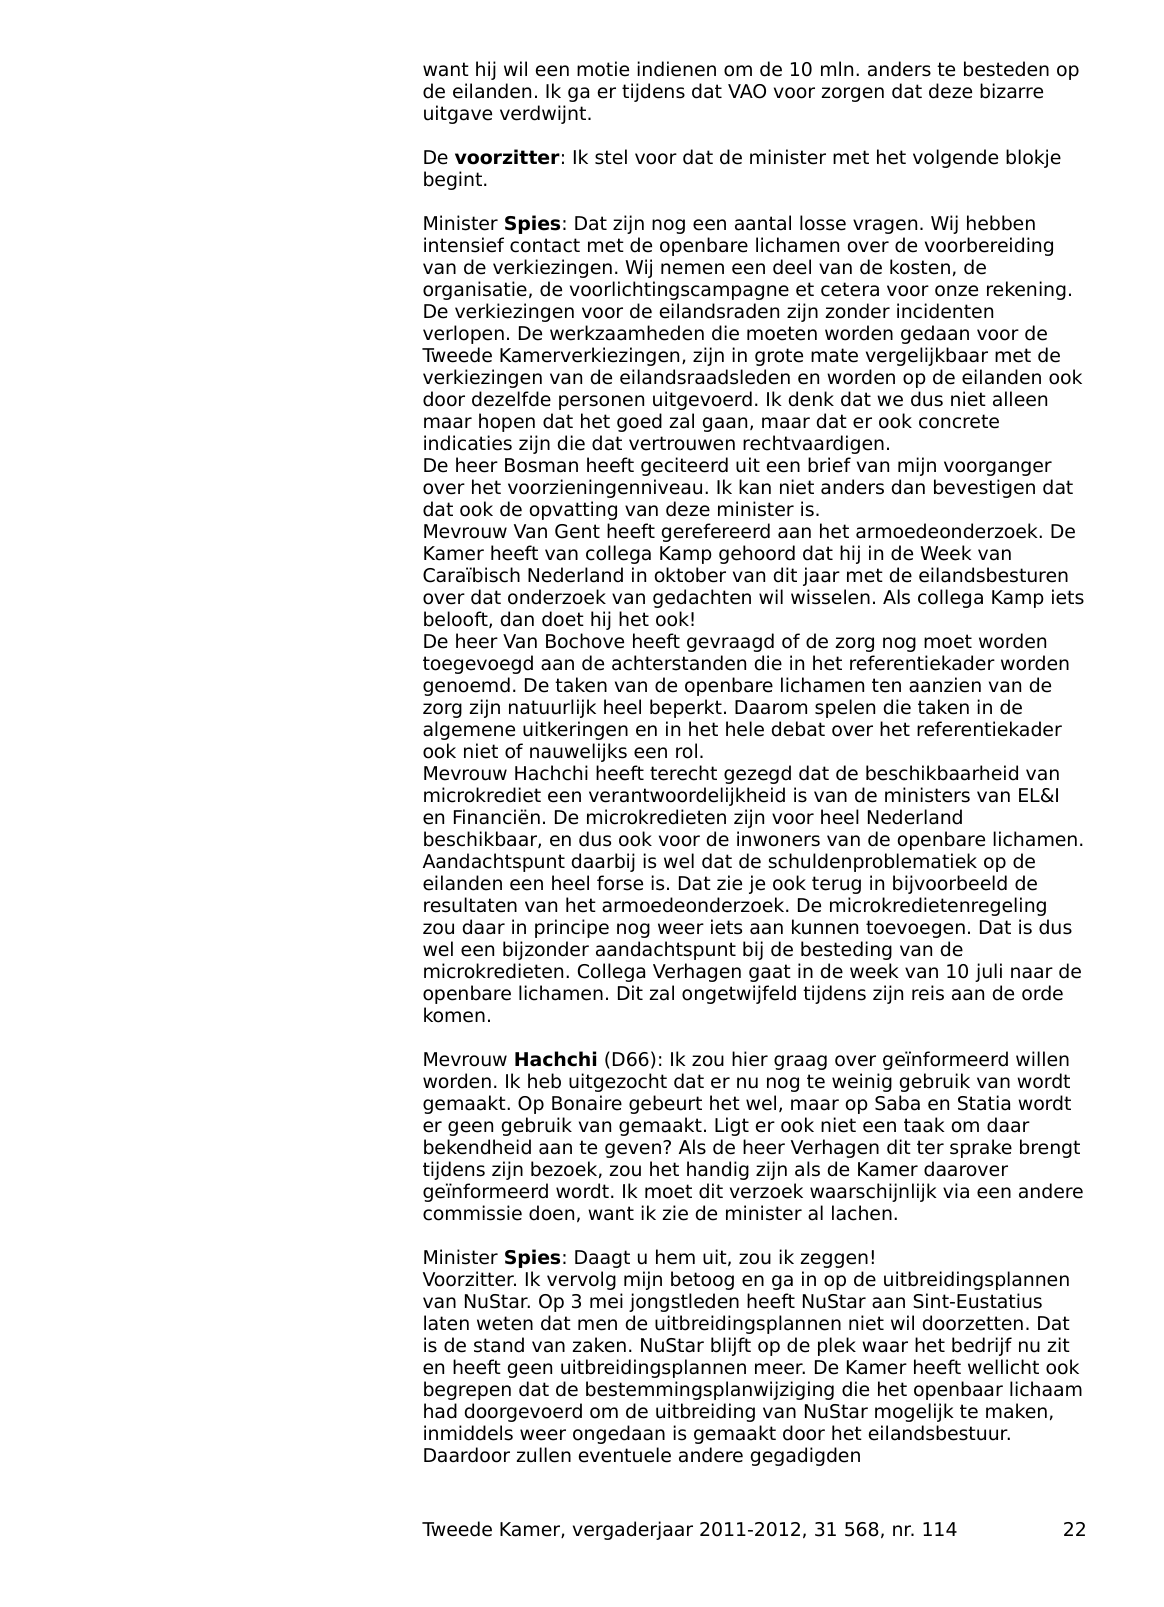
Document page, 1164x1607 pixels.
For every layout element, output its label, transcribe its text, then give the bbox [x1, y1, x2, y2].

text Minister Spies: Dat zijn nog een aantal losse vragen. Wij hebben intensief contact met de openbare lichamen over de voorbereiding van de verkiezingen. Wij nemen een deel van de kosten, de organisatie, de voorlichtingscampagne et cetera voor onze rekening. De verkiezingen voor de eilandsraden zijn zonder incidenten verlopen. De werkzaamheden die moeten worden gedaan voor de Tweede Kamerverkiezingen, zijn in grote mate vergelijkbaar met de verkiezingen van de eilandsraadsleden en worden op de eilanden ook door dezelfde personen uitgevoerd. Ik denk dat we dus niet alleen maar hopen dat het goed zal gaan, maar dat er ook concrete indicaties zijn die dat vertrouwen rechtvaardigen. [422, 213, 1087, 455]
text Mevrouw Hachchi (D66): Ik zou hier graag over geïnformeerd willen worden. Ik heb uitgezocht dat er nu nog te weinig gebruik van wordt gemaakt. Op Bonaire gebeurt het wel, maar op Saba en Statia wordt er geen gebruik van gemaakt. Ligt er ook niet een taak om daar bekendheid aan te geven? Als de heer Verhagen dit ter sprake brengt tijdens zijn bezoek, zou het handig zijn als de Kamer daarover geïnformeerd wordt. Ik moet dit verzoek waarschijnlijk via een andere commissie doen, want ik zie de minister al lachen. [422, 1049, 1087, 1224]
text De voorzitter: Ik stel voor dat de minister met het volgende blokje begint. [422, 147, 1087, 191]
text Mevrouw Hachchi heeft terecht gezegd dat de beschikbaarheid van microkrediet een verantwoordelijkheid is van de ministers van EL&I en Financiën. De microkredieten zijn voor heel Nederland beschikbaar, en dus ook voor de inwoners van de openbare lichamen. Aandachtspunt daarbij is wel dat de schuldenproblematiek op de eilanden een heel forse is. Dat zie je ook terug in bijvoorbeeld de resultaten van het armoedeonderzoek. De microkredietenregeling zou daar in principe nog weer iets aan kunnen toevoegen. Dat is dus wel een bijzonder aandachtspunt bij de besteding van de microkredieten. Collega Verhagen gaat in de week van 10 juli naar de openbare lichamen. Dit zal ongetwijfeld tijdens zijn reis aan de orde komen. [422, 763, 1087, 1027]
text De heer Bosman heeft geciteerd uit een brief van mijn voorganger over het voorzieningenniveau. Ik kan niet anders dan bevestigen dat dat ook de opvatting van deze minister is. [422, 455, 1087, 521]
text want hij wil een motie indienen om de 10 mln. anders te besteden op de eilanden. Ik ga er tijdens dat VAO voor zorgen dat deze bizarre uitgave verdwijnt. [422, 59, 1087, 125]
text Mevrouw Van Gent heeft gerefereerd aan het armoedeonderzoek. De Kamer heeft van collega Kamp gehoord dat hij in de Week van Caraïbisch Nederland in oktober van dit jaar met de eilandsbesturen over dat onderzoek van gedachten wil wisselen. Als collega Kamp iets belooft, dan doet hij het ook! [422, 521, 1087, 631]
text Voorzitter. Ik vervolg mijn betoog en ga in op de uitbreidingsplannen van NuStar. Op 3 mei jongstleden heeft NuStar aan Sint-Eustatius laten weten dat men de uitbreidingsplannen niet wil doorzetten. Dat is de stand van zaken. NuStar blijft op de plek waar het bedrijf nu zit en heeft geen uitbreidingsplannen meer. De Kamer heeft wellicht ook begrepen dat de bestemmingsplanwijziging die het openbaar lichaam had doorgevoerd om de uitbreiding van NuStar mogelijk te maken, inmiddels weer ongedaan is gemaakt door het eilandsbestuur. Daardoor zullen eventuele andere gegadigden [422, 1269, 1087, 1467]
text Minister Spies: Daagt u hem uit, zou ik zeggen! [422, 1247, 1087, 1269]
text De heer Van Bochove heeft gevraagd of de zorg nog moet worden toegevoegd aan de achterstanden die in het referentiekader worden genoemd. De taken van de openbare lichamen ten aanzien van de zorg zijn natuurlijk heel beperkt. Daarom spelen die taken in de algemene uitkeringen en in het hele debat over het referentiekader ook niet of nauwelijks een rol. [422, 631, 1087, 763]
